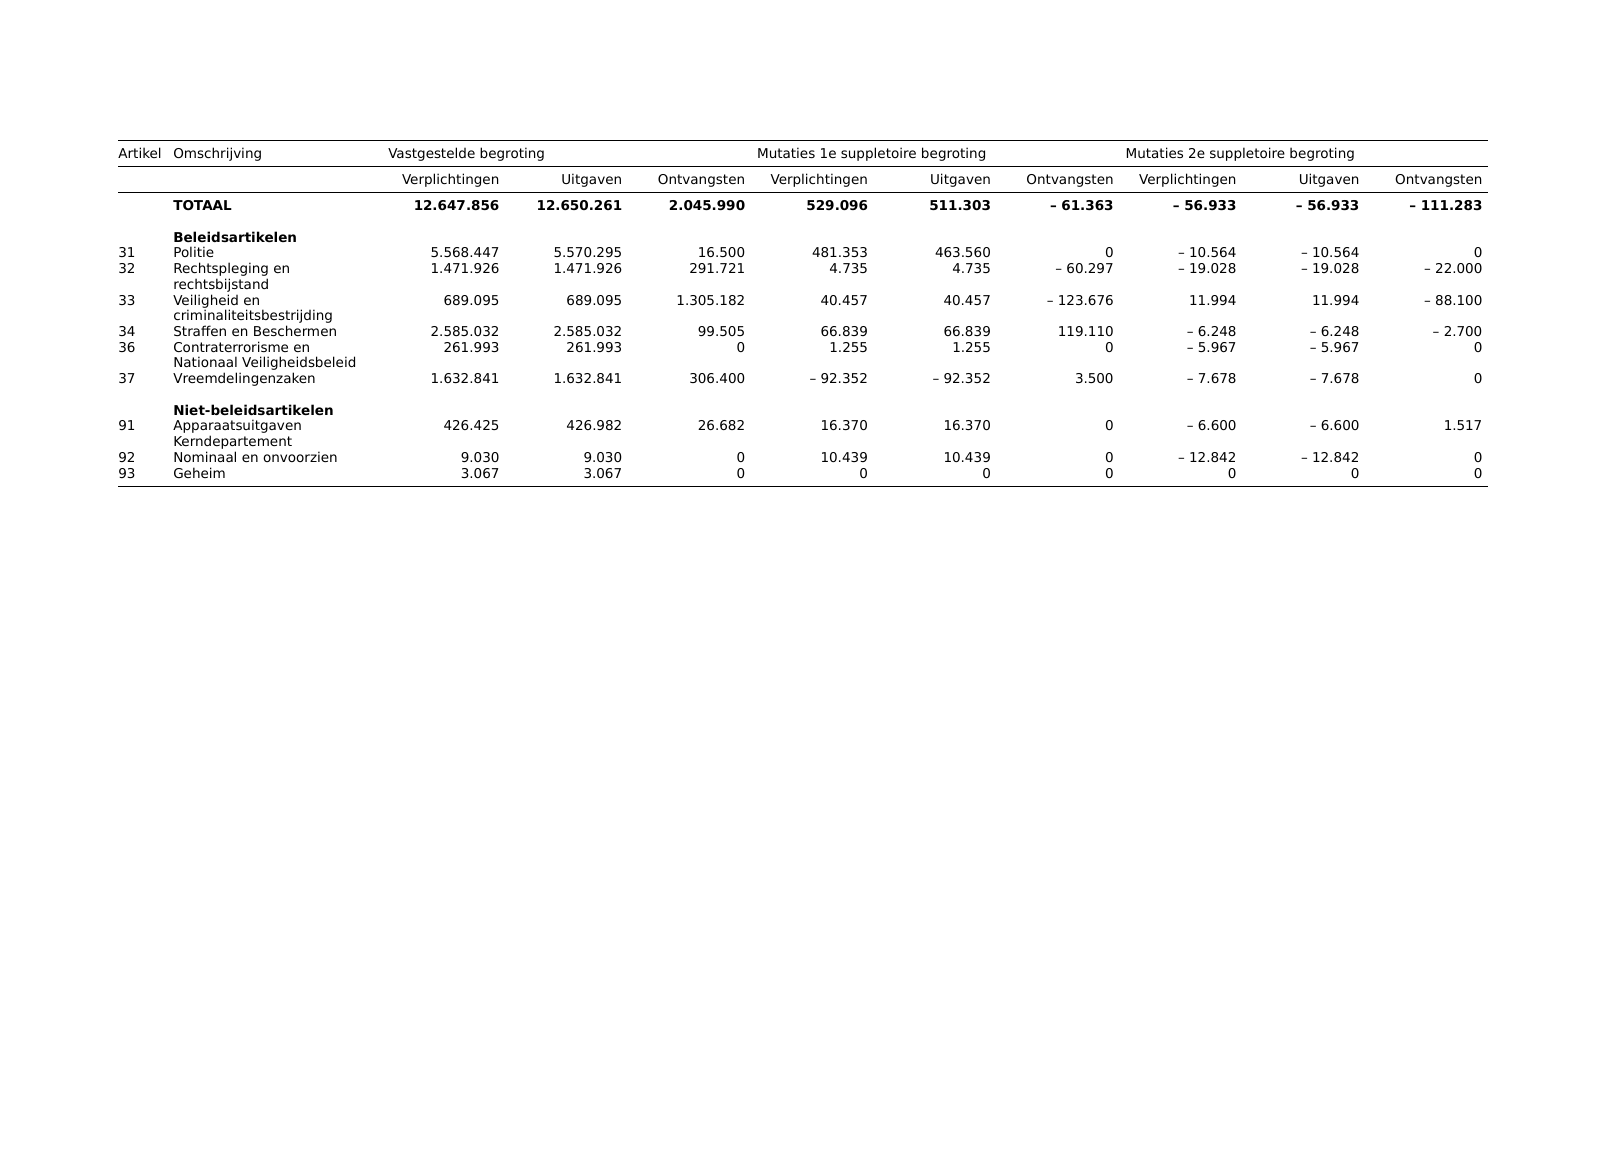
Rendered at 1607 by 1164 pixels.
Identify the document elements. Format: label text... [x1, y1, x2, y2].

table_cell [628, 387, 751, 402]
table_cell 261.993 [505, 340, 628, 371]
table_cell – 61.363 [997, 193, 1119, 214]
table_cell [1365, 214, 1488, 229]
table_cell – 56.933 [1242, 193, 1365, 214]
table_cell 426.982 [505, 418, 628, 450]
table_cell 689.095 [382, 293, 505, 324]
table_cell 5.570.295 [505, 245, 628, 261]
table_cell [382, 230, 505, 245]
table_cell 4.735 [874, 261, 997, 292]
table_cell Verplichtingen [382, 167, 505, 192]
table_cell 99.505 [628, 324, 751, 339]
table_cell [874, 403, 997, 418]
table_cell 529.096 [751, 193, 874, 214]
table_cell 40.457 [751, 293, 874, 324]
table_cell Nominaal en onvoorzien [167, 450, 382, 465]
table_cell 119.110 [997, 324, 1119, 339]
table_cell – 5.967 [1242, 340, 1365, 371]
table_cell 0 [628, 465, 751, 486]
table_cell [118, 214, 167, 229]
table_cell Ontvangsten [997, 167, 1119, 192]
table_cell 261.993 [382, 340, 505, 371]
table_cell [874, 387, 997, 402]
table_header Mutaties 1e suppletoire begroting [751, 141, 1119, 166]
table_cell 93 [118, 465, 167, 486]
table_cell 1.517 [1365, 418, 1488, 450]
table_cell – 92.352 [874, 371, 997, 387]
table_cell 0 [997, 418, 1119, 450]
table_cell – 56.933 [1119, 193, 1242, 214]
table_header Mutaties 2e suppletoire begroting [1119, 141, 1488, 166]
table_cell 11.994 [1242, 293, 1365, 324]
table_cell [505, 230, 628, 245]
table_cell – 12.842 [1242, 450, 1365, 465]
table_cell 0 [751, 465, 874, 486]
table_cell Apparaatsuitgaven Kerndepartement [167, 418, 382, 450]
table_cell 0 [997, 450, 1119, 465]
table_cell Uitgaven [1242, 167, 1365, 192]
table_cell [382, 387, 505, 402]
table_cell [997, 387, 1119, 402]
table_cell [997, 230, 1119, 245]
table_cell 2.045.990 [628, 193, 751, 214]
table_cell [118, 193, 167, 214]
table_cell 0 [628, 340, 751, 371]
table_cell 3.500 [997, 371, 1119, 387]
table_cell 9.030 [505, 450, 628, 465]
table_cell – 6.600 [1119, 418, 1242, 450]
table_cell 34 [118, 324, 167, 339]
table_cell 0 [1365, 450, 1488, 465]
table_cell [997, 214, 1119, 229]
table_cell Uitgaven [874, 167, 997, 192]
table_cell 0 [1365, 245, 1488, 261]
table_cell Uitgaven [505, 167, 628, 192]
table_cell 33 [118, 293, 167, 324]
table_cell 3.067 [505, 465, 628, 486]
table_cell – 10.564 [1242, 245, 1365, 261]
table_cell Straffen en Beschermen [167, 324, 382, 339]
table_cell [874, 230, 997, 245]
table_header Artikel [118, 141, 167, 166]
table_cell 291.721 [628, 261, 751, 292]
table_cell [751, 387, 874, 402]
table_cell [167, 167, 382, 192]
table_cell 16.500 [628, 245, 751, 261]
table_cell 26.682 [628, 418, 751, 450]
table_cell [505, 387, 628, 402]
table_cell [751, 403, 874, 418]
table_cell 40.457 [874, 293, 997, 324]
table_cell [628, 214, 751, 229]
table_cell [751, 214, 874, 229]
table_cell – 19.028 [1119, 261, 1242, 292]
table_cell Rechtspleging en rechtsbijstand [167, 261, 382, 292]
table_cell – 6.600 [1242, 418, 1365, 450]
table_cell [118, 387, 167, 402]
table_cell Contraterrorisme en Nationaal Veiligheidsbeleid [167, 340, 382, 371]
table_cell [628, 230, 751, 245]
table_cell [1365, 403, 1488, 418]
table_cell 426.425 [382, 418, 505, 450]
table_cell [1242, 403, 1365, 418]
table_cell Ontvangsten [628, 167, 751, 192]
table_cell 5.568.447 [382, 245, 505, 261]
table_cell 306.400 [628, 371, 751, 387]
table_cell 481.353 [751, 245, 874, 261]
table_cell [1242, 230, 1365, 245]
table_header Vastgestelde begroting [382, 141, 751, 166]
table_cell [118, 230, 167, 245]
table_cell [1365, 230, 1488, 245]
table_cell [1119, 214, 1242, 229]
table_cell [167, 214, 382, 229]
table_cell Ontvangsten [1365, 167, 1488, 192]
table_cell 0 [997, 245, 1119, 261]
table_cell – 2.700 [1365, 324, 1488, 339]
table_cell Veiligheid en criminaliteitsbestrijding [167, 293, 382, 324]
table_cell 1.255 [874, 340, 997, 371]
table_cell 37 [118, 371, 167, 387]
table_cell 511.303 [874, 193, 997, 214]
table_cell 2.585.032 [505, 324, 628, 339]
table_cell 0 [874, 465, 997, 486]
table_cell 1.632.841 [382, 371, 505, 387]
table_cell 0 [997, 340, 1119, 371]
table_cell [505, 403, 628, 418]
table_cell [1119, 230, 1242, 245]
table_cell 12.647.856 [382, 193, 505, 214]
table_cell Verplichtingen [751, 167, 874, 192]
table_cell 1.305.182 [628, 293, 751, 324]
table_cell [1119, 403, 1242, 418]
table_cell Vreemdelingenzaken [167, 371, 382, 387]
table_cell 16.370 [874, 418, 997, 450]
table_cell [751, 230, 874, 245]
table_cell 0 [997, 465, 1119, 486]
table_cell [118, 403, 167, 418]
table_cell [167, 387, 382, 402]
table_cell [997, 403, 1119, 418]
table_cell – 6.248 [1119, 324, 1242, 339]
table_cell 0 [1365, 371, 1488, 387]
table_cell – 88.100 [1365, 293, 1488, 324]
table_cell – 7.678 [1119, 371, 1242, 387]
table_cell 1.632.841 [505, 371, 628, 387]
table_header Omschrijving [167, 141, 382, 166]
table_cell 1.255 [751, 340, 874, 371]
table_cell [628, 403, 751, 418]
table_cell 689.095 [505, 293, 628, 324]
table_cell 12.650.261 [505, 193, 628, 214]
table_cell – 60.297 [997, 261, 1119, 292]
table_cell 31 [118, 245, 167, 261]
table_cell – 10.564 [1119, 245, 1242, 261]
table_cell 0 [1119, 465, 1242, 486]
table_cell – 19.028 [1242, 261, 1365, 292]
table_cell [1119, 387, 1242, 402]
table_cell – 7.678 [1242, 371, 1365, 387]
table_cell [874, 214, 997, 229]
table_cell [382, 403, 505, 418]
table_cell – 6.248 [1242, 324, 1365, 339]
table_cell [1242, 214, 1365, 229]
table_cell 66.839 [874, 324, 997, 339]
table_cell 36 [118, 340, 167, 371]
table_cell 11.994 [1119, 293, 1242, 324]
table_cell [505, 214, 628, 229]
table_cell [1242, 387, 1365, 402]
table_cell 1.471.926 [382, 261, 505, 292]
table_cell – 111.283 [1365, 193, 1488, 214]
table_cell Geheim [167, 465, 382, 486]
table_cell – 12.842 [1119, 450, 1242, 465]
table_cell 2.585.032 [382, 324, 505, 339]
table_cell 463.560 [874, 245, 997, 261]
table_cell – 22.000 [1365, 261, 1488, 292]
table_cell Beleidsartikelen [167, 230, 382, 245]
table_cell – 123.676 [997, 293, 1119, 324]
table_cell Niet-beleidsartikelen [167, 403, 382, 418]
table_cell 4.735 [751, 261, 874, 292]
table_cell 0 [1242, 465, 1365, 486]
table_cell Verplichtingen [1119, 167, 1242, 192]
table_cell [118, 167, 167, 192]
table_cell 91 [118, 418, 167, 450]
table_cell Politie [167, 245, 382, 261]
table_cell 92 [118, 450, 167, 465]
table_cell 0 [628, 450, 751, 465]
table_cell 16.370 [751, 418, 874, 450]
table_cell TOTAAL [167, 193, 382, 214]
table_cell 10.439 [874, 450, 997, 465]
table_cell [382, 214, 505, 229]
table_cell – 92.352 [751, 371, 874, 387]
table_cell 9.030 [382, 450, 505, 465]
table_cell 1.471.926 [505, 261, 628, 292]
table_cell 66.839 [751, 324, 874, 339]
table_cell [1365, 387, 1488, 402]
table_cell – 5.967 [1119, 340, 1242, 371]
table_cell 3.067 [382, 465, 505, 486]
table_cell 10.439 [751, 450, 874, 465]
table_cell 0 [1365, 465, 1488, 486]
table_cell 32 [118, 261, 167, 292]
table_cell 0 [1365, 340, 1488, 371]
